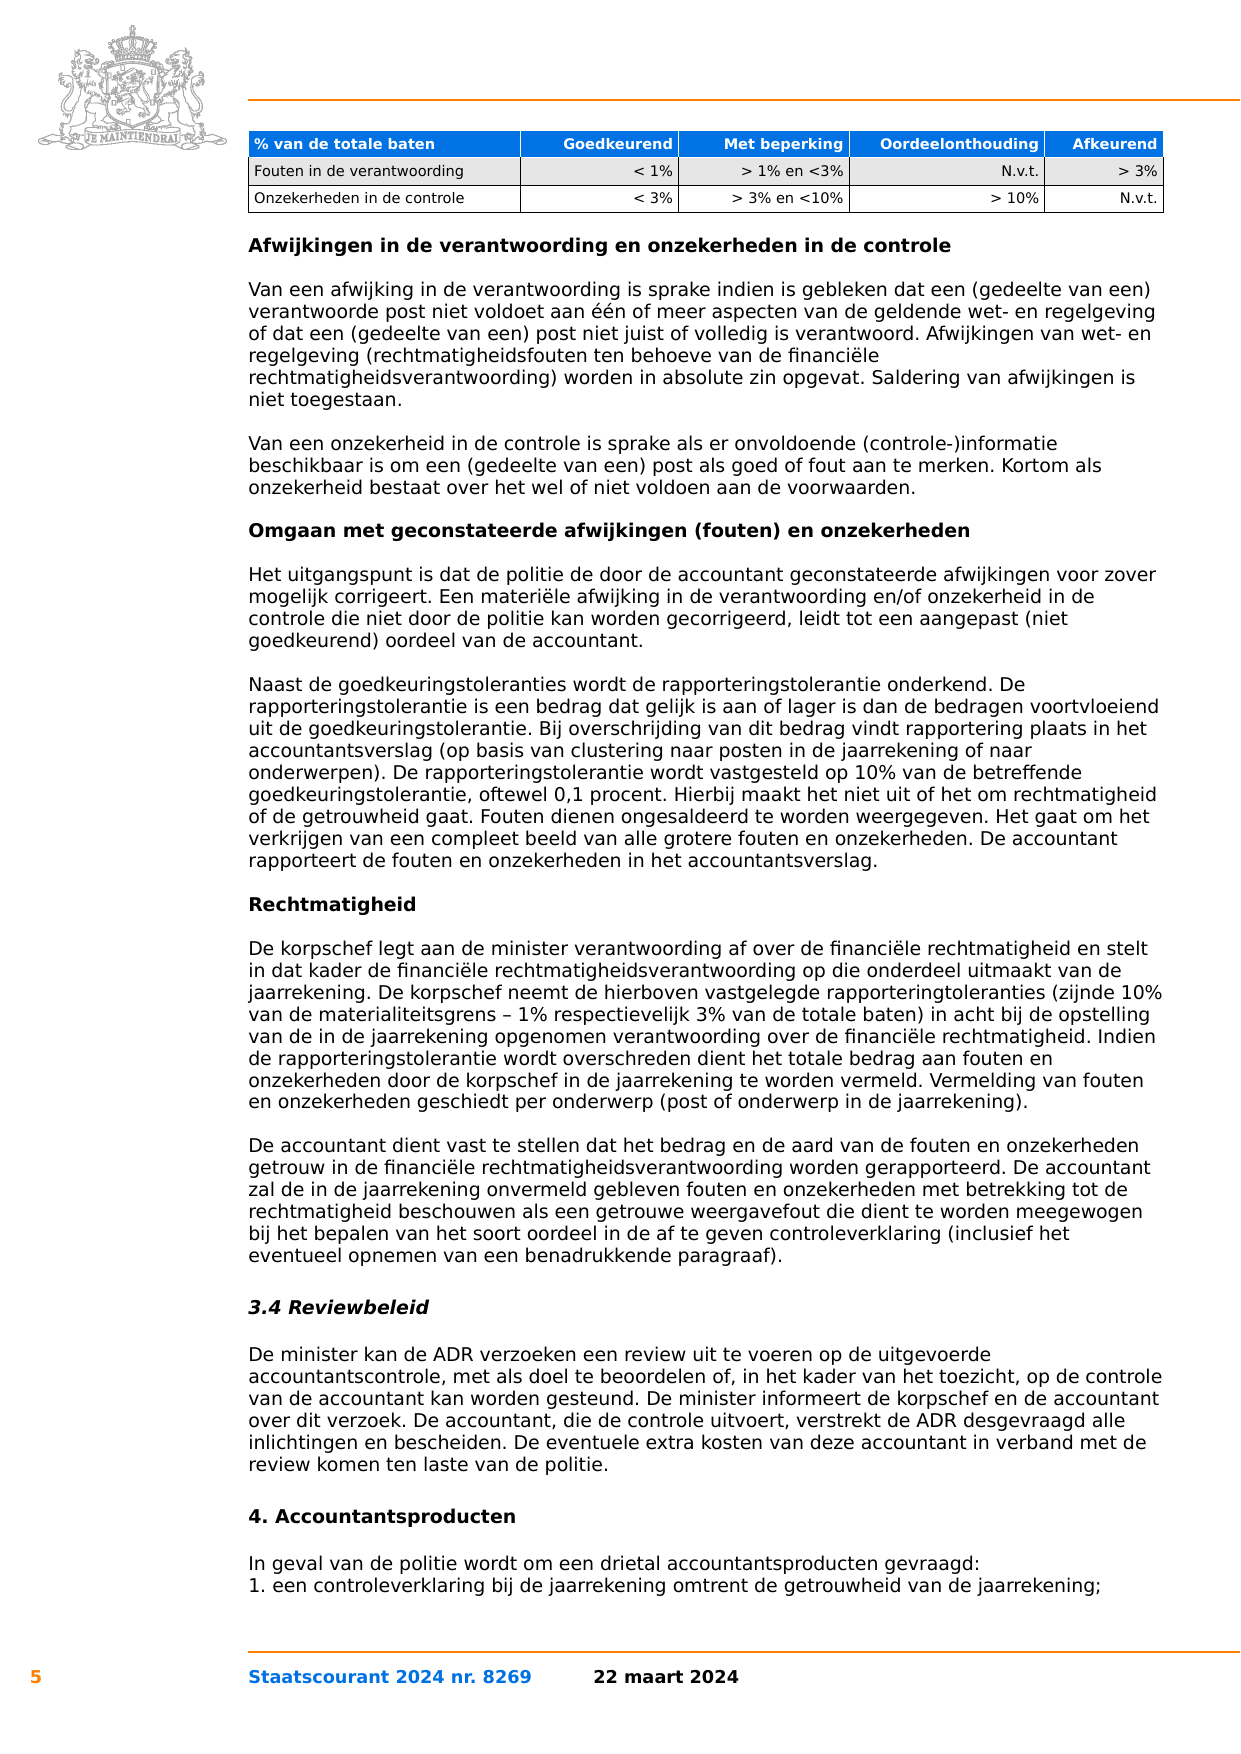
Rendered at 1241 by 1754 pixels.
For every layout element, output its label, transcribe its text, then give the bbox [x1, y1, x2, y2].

table_cell Onzekerheden in de controle [249, 186, 520, 212]
subtitle Afwijkingen in de verantwoording en onzekerheden in de controle [248, 235, 1163, 257]
table_cell Fouten in de verantwoording [249, 158, 520, 185]
table_cell N.v.t. [1045, 186, 1163, 212]
text De accountant dient vast te stellen dat het bedrag en de aard van de fouten en onzekerheden getrouw in de financiële rechtmatigheidsverantwoording worden gerapporteerd. De accountant zal de in de jaarrekening onvermeld gebleven fouten en onzekerheden met betrekking tot de rechtmatigheid beschouwen als een getrouwe weergavefout die dient te worden meegewogen bij het bepalen van het soort oordeel in de af te geven controleverklaring (inclusief het eventueel opnemen van een benadrukkende paragraaf). [248, 1135, 1163, 1267]
table_cell N.v.t. [850, 158, 1044, 185]
table_header Oordeelonthouding [850, 131, 1044, 157]
subtitle 4. Accountantsproducten [248, 1506, 1163, 1528]
text In geval van de politie wordt om een drietal accountantsproducten gevraagd: [248, 1553, 1163, 1575]
subtitle 3.4 Reviewbeleid [248, 1297, 1163, 1319]
table_cell > 3% [1045, 158, 1163, 185]
table_header % van de totale baten [249, 131, 520, 157]
text De minister kan de ADR verzoeken een review uit te voeren op de uitgevoerde accountantscontrole, met als doel te beoordelen of, in het kader van het toezicht, op de controle van de accountant kan worden gesteund. De minister informeert de korpschef en de accountant over dit verzoek. De accountant, die de controle uitvoert, verstrekt de ADR desgevraagd alle inlichtingen en bescheiden. De eventuele extra kosten van deze accountant in verband met de review komen ten laste van de politie. [248, 1344, 1163, 1476]
subtitle Rechtmatigheid [248, 894, 1163, 916]
text Van een afwijking in de verantwoording is sprake indien is gebleken dat een (gedeelte van een) verantwoorde post niet voldoet aan één of meer aspecten van de geldende wet- en regelgeving of dat een (gedeelte van een) post niet juist of volledig is verantwoord. Afwijkingen van wet- en regelgeving (rechtmatigheidsfouten ten behoeve van de financiële rechtmatigheidsverantwoording) worden in absolute zin opgevat. Saldering van afwijkingen is niet toegestaan. [248, 279, 1163, 411]
table_header Afkeurend [1045, 131, 1163, 157]
table_cell < 3% [521, 186, 678, 212]
table_cell > 3% en <10% [679, 186, 849, 212]
table_header Goedkeurend [521, 131, 678, 157]
text Van een onzekerheid in de controle is sprake als er onvoldoende (controle-)informatie beschikbaar is om een (gedeelte van een) post als goed of fout aan te merken. Kortom als onzekerheid bestaat over het wel of niet voldoen aan de voorwaarden. [248, 433, 1163, 498]
table_header Met beperking [679, 131, 849, 157]
table_cell < 1% [521, 158, 678, 185]
picture [38, 25, 227, 150]
text Het uitgangspunt is dat de politie de door de accountant geconstateerde afwijkingen voor zover mogelijk corrigeert. Een materiële afwijking in de verantwoording en/of onzekerheid in de controle die niet door de politie kan worden gecorrigeerd, leidt tot een aangepast (niet goedkeurend) oordeel van de accountant. [248, 564, 1163, 652]
text Naast de goedkeuringstoleranties wordt de rapporteringstolerantie onderkend. De rapporteringstolerantie is een bedrag dat gelijk is aan of lager is dan de bedragen voortvloeiend uit de goedkeuringstolerantie. Bij overschrijding van dit bedrag vindt rapportering plaats in het accountantsverslag (op basis van clustering naar posten in de jaarrekening of naar onderwerpen). De rapporteringstolerantie wordt vastgesteld op 10% van de betreffende goedkeuringstolerantie, oftewel 0,1 procent. Hierbij maakt het niet uit of het om rechtmatigheid of de getrouwheid gaat. Fouten dienen ongesaldeerd te worden weergegeven. Het gaat om het verkrijgen van een compleet beeld van alle grotere fouten en onzekerheden. De accountant rapporteert de fouten en onzekerheden in het accountantsverslag. [248, 674, 1163, 872]
text 1. een controleverklaring bij de jaarrekening omtrent de getrouwheid van de jaarrekening; [248, 1575, 1163, 1597]
text De korpschef legt aan de minister verantwoording af over de financiële rechtmatigheid en stelt in dat kader de financiële rechtmatigheidsverantwoording op die onderdeel uitmaakt van de jaarrekening. De korpschef neemt de hierboven vastgelegde rapporteringtoleranties (zijnde 10% van de materialiteitsgrens – 1% respectievelijk 3% van de totale baten) in acht bij de opstelling van de in de jaarrekening opgenomen verantwoording over de financiële rechtmatigheid. Indien de rapporteringstolerantie wordt overschreden dient het totale bedrag aan fouten en onzekerheden door de korpschef in de jaarrekening te worden vermeld. Vermelding van fouten en onzekerheden geschiedt per onderwerp (post of onderwerp in de jaarrekening). [248, 938, 1163, 1113]
table_cell > 1% en <3% [679, 158, 849, 185]
subtitle Omgaan met geconstateerde afwijkingen (fouten) en onzekerheden [248, 520, 1163, 542]
table_cell > 10% [850, 186, 1044, 212]
